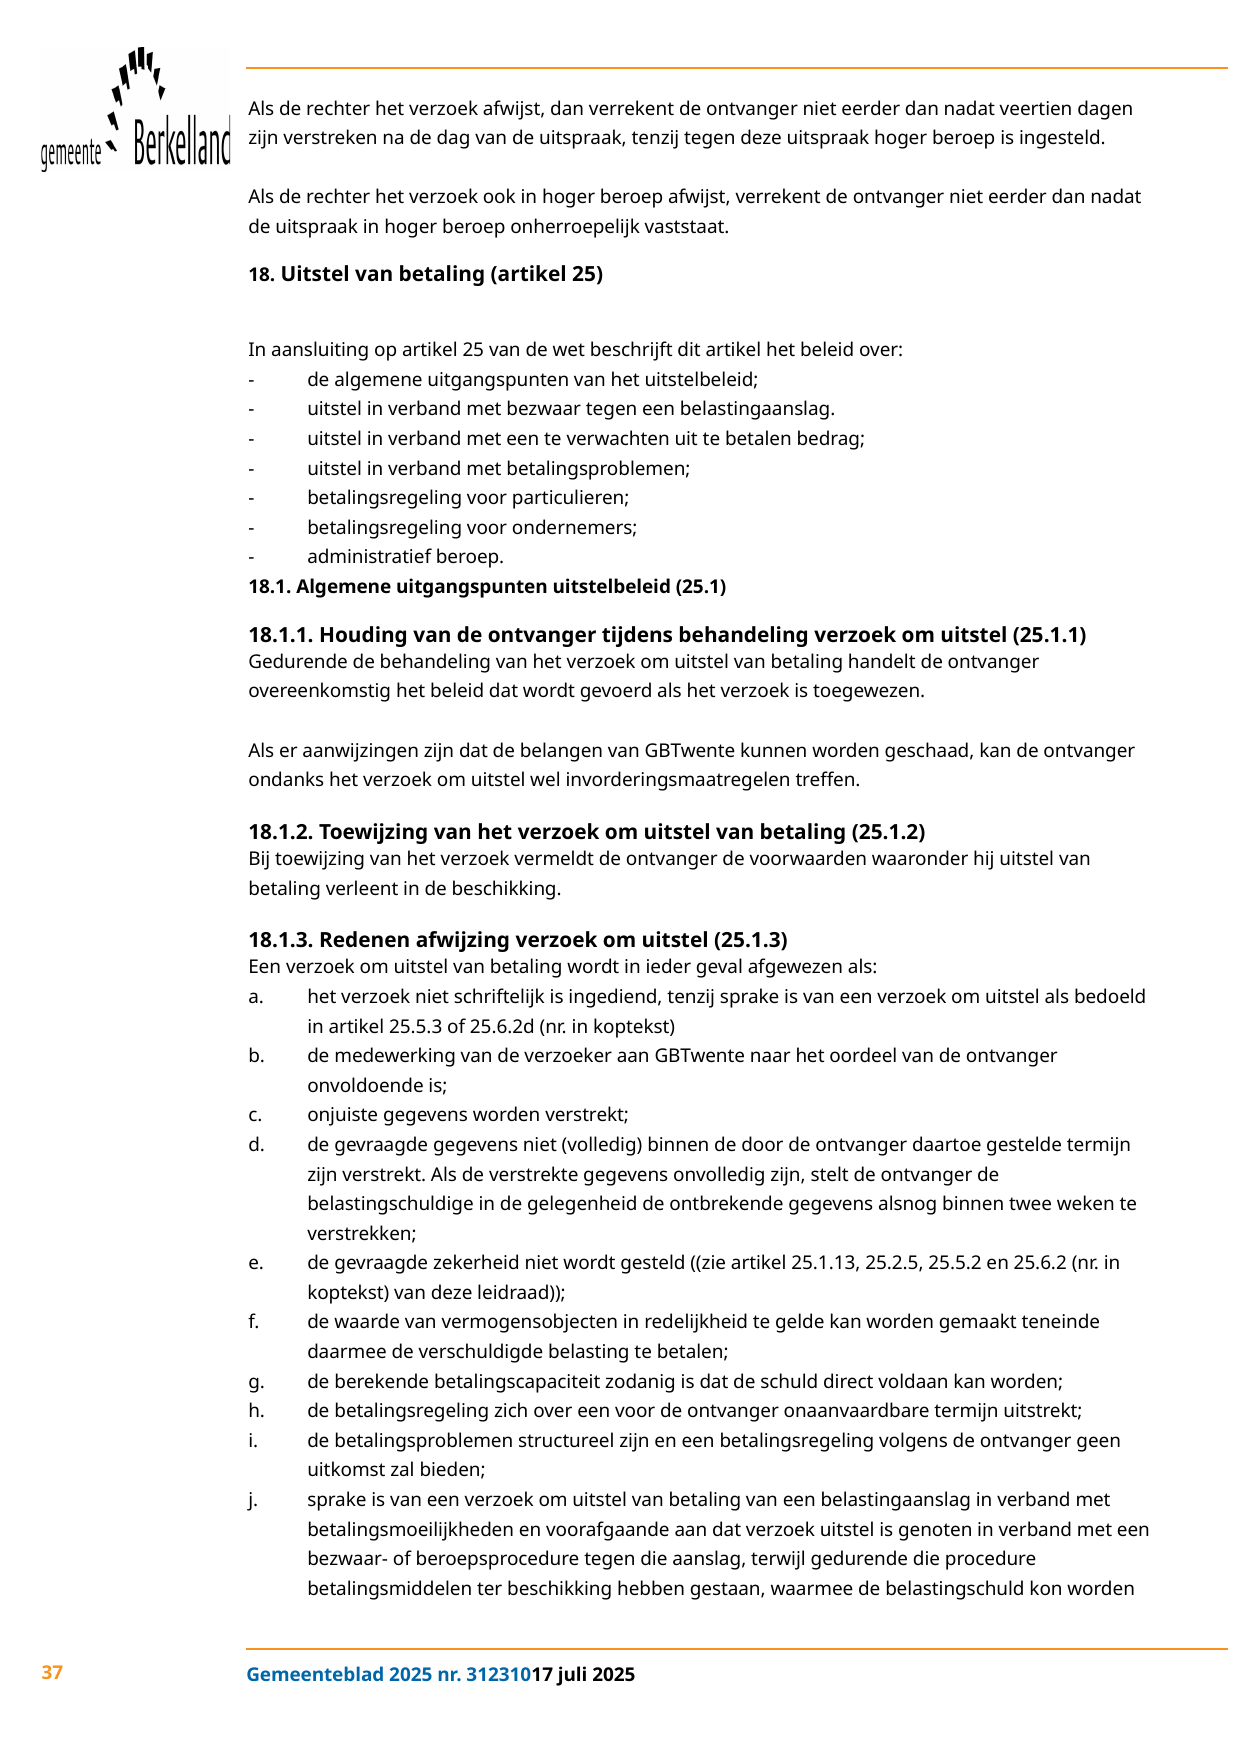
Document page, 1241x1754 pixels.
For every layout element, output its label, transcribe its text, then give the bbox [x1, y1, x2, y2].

list administratief beroep. [248, 543, 1152, 569]
text 18.1. Algemene uitgangspunten uitstelbeleid (25.1) [248, 573, 1152, 599]
picture [41, 47, 231, 172]
list betalingsregeling voor ondernemers; [248, 514, 1152, 540]
list betalingsregeling voor particulieren; [248, 484, 1152, 510]
text 18.1.2. Toewijzing van het verzoek om uitstel van betaling (25.1.2) [248, 817, 1152, 845]
text 18.1.1. Houding van de ontvanger tijdens behandeling verzoek om uitstel (25.1.1) [248, 620, 1152, 648]
list de waarde van vermogensobjecten in redelijkheid te gelde kan worden gemaakt teneinde daarmee de verschuldigde belasting te betalen; [248, 1309, 1152, 1364]
text Als de rechter het verzoek afwijst, dan verrekent de ontvanger niet eerder dan nadat veertien dagen zijn verstreken na de dag van de uitspraak, tenzij tegen deze uitspraak hoger beroep is ingesteld. [248, 95, 1152, 150]
list de gevraagde gegevens niet (volledig) binnen de door de ontvanger daartoe gestelde termijn zijn verstrekt. Als de verstrekte gegevens onvolledig zijn, stelt de ontvanger de belastingschuldige in de gelegenheid de ontbrekende gegevens alsnog binnen twee weken te verstrekken; [248, 1131, 1152, 1246]
list uitstel in verband met bezwaar tegen een belastingaanslag. [248, 396, 1152, 421]
text 18.1.3. Redenen afwijzing verzoek om uitstel (25.1.3) [248, 925, 1152, 954]
text Als de rechter het verzoek ook in hoger beroep afwijst, verrekent de ontvanger niet eerder dan nadat de uitspraak in hoger beroep onherroepelijk vaststaat. [248, 183, 1152, 239]
list uitstel in verband met betalingsproblemen; [248, 455, 1152, 481]
text Een verzoek om uitstel van betaling wordt in ieder geval afgewezen als: [248, 954, 1152, 979]
list de betalingsproblemen structureel zijn en een betalingsregeling volgens de ontvanger geen uitkomst zal bieden; [248, 1427, 1152, 1482]
list de medewerking van de verzoeker aan GBTwente naar het oordeel van de ontvanger onvoldoende is; [248, 1042, 1152, 1098]
list de berekende betalingscapaciteit zodanig is dat de schuld direct voldaan kan worden; [248, 1368, 1152, 1394]
list de algemene uitgangspunten van het uitstelbeleid; [248, 366, 1152, 392]
text Bij toewijzing van het verzoek vermeldt de ontvanger de voorwaarden waaronder hij uitstel van betaling verleent in de beschikking. [248, 845, 1152, 901]
list het verzoek niet schriftelijk is ingediend, tenzij sprake is van een verzoek om uitstel als bedoeld in artikel 25.5.3 of 25.6.2d (nr. in koptekst) [248, 983, 1152, 1039]
list sprake is van een verzoek om uitstel van betaling van een belastingaanslag in verband met betalingsmoeilijkheden en voorafgaande aan dat verzoek uitstel is genoten in verband met een bezwaar- of beroepsprocedure tegen die aanslag, terwijl gedurende die procedure betalingsmiddelen ter beschikking hebben gestaan, waarmee de belastingschuld kon worden [248, 1486, 1152, 1601]
list de betalingsregeling zich over een voor de ontvanger onaanvaardbare termijn uitstrekt; [248, 1397, 1152, 1423]
list uitstel in verband met een te verwachten uit te betalen bedrag; [248, 425, 1152, 451]
text In aansluiting op artikel 25 van de wet beschrijft dit artikel het beleid over: [248, 336, 1152, 362]
text Als er aanwijzingen zijn dat de belangen van GBTwente kunnen worden geschaad, kan de ontvanger ondanks het verzoek om uitstel wel invorderingsmaatregelen treffen. [248, 737, 1152, 792]
text Gedurende de behandeling van het verzoek om uitstel van betaling handelt de ontvanger overeenkomstig het beleid dat wordt gevoerd als het verzoek is toegewezen. [248, 648, 1152, 703]
text 18. Uitstel van betaling (artikel 25) [248, 259, 1152, 287]
list onjuiste gegevens worden verstrekt; [248, 1102, 1152, 1127]
list de gevraagde zekerheid niet wordt gesteld ((zie artikel 25.1.13, 25.2.5, 25.5.2 en 25.6.2 (nr. in koptekst) van deze leidraad)); [248, 1249, 1152, 1305]
